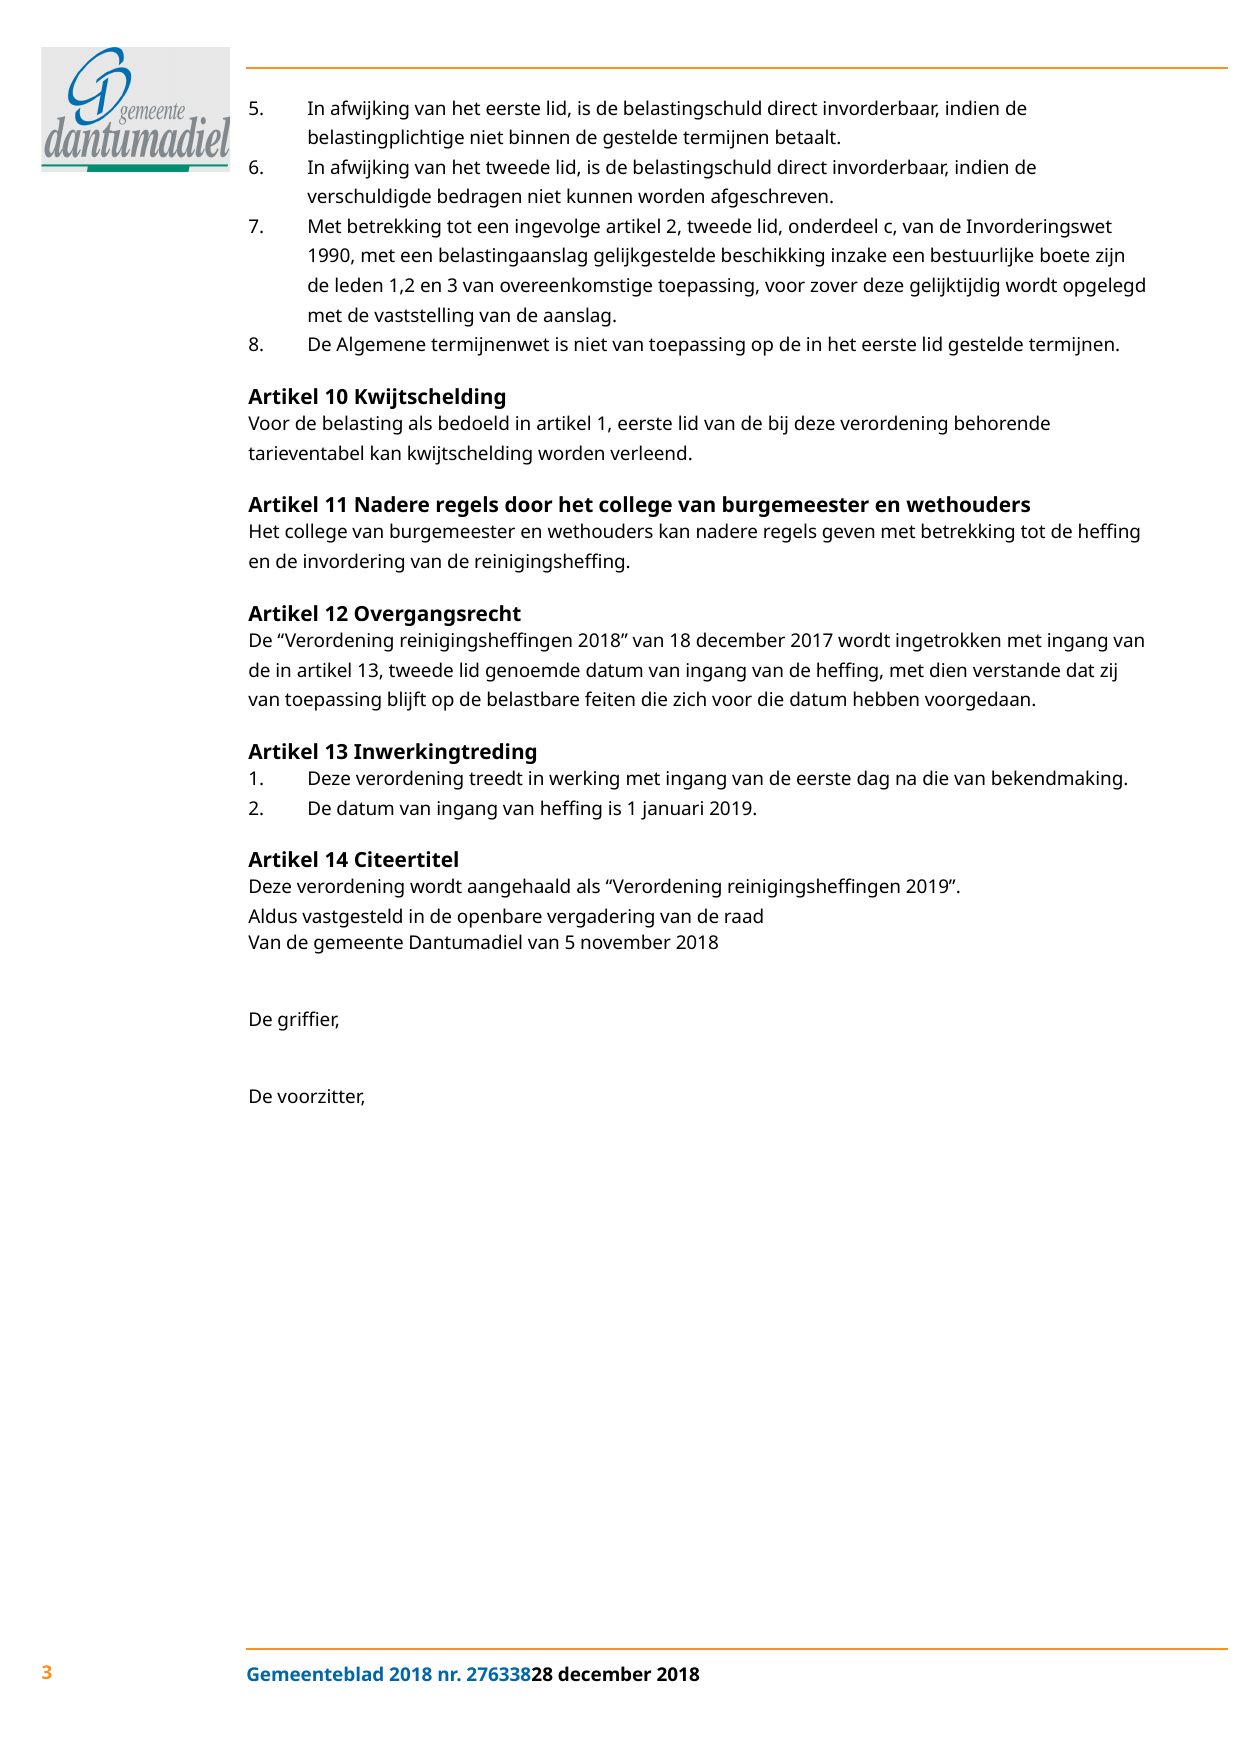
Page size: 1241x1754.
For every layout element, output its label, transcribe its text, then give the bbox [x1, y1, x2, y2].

text De “Verordening reinigingsheffingen 2018” van 18 december 2017 wordt ingetrokken met ingang van de in artikel 13, tweede lid genoemde datum van ingang van de heffing, met dien verstande dat zij van toepassing blijft op de belastbare feiten die zich voor die datum hebben voorgedaan. [248, 627, 1152, 712]
text De griffier, [248, 1006, 1152, 1032]
text Artikel 12 Overgangsrecht [248, 599, 1152, 627]
text Voor de belasting als bedoeld in artikel 1, eerste lid van de bij deze verordening behorende tarieventabel kan kwijtschelding worden verleend. [248, 410, 1152, 466]
text De voorzitter, [248, 1083, 1152, 1109]
text Artikel 14 Citeertitel [248, 845, 1152, 874]
text Aldus vastgesteld in de openbare vergadering van de raad [248, 903, 1152, 929]
list In afwijking van het eerste lid, is de belastingschuld direct invorderbaar, indien de belastingplichtige niet binnen de gestelde termijnen betaalt. [248, 95, 1152, 150]
picture [41, 47, 231, 172]
text Deze verordening wordt aangehaald als “Verordening reinigingsheffingen 2019”. [248, 874, 1152, 899]
list Deze verordening treedt in werking met ingang van de eerste dag na die van bekendmaking. [248, 765, 1152, 791]
list De datum van ingang van heffing is 1 januari 2019. [248, 795, 1152, 821]
text Artikel 10 Kwijtschelding [248, 382, 1152, 410]
list De Algemene termijnenwet is niet van toepassing op de in het eerste lid gestelde termijnen. [248, 331, 1152, 357]
list In afwijking van het tweede lid, is de belastingschuld direct invorderbaar, indien de verschuldigde bedragen niet kunnen worden afgeschreven. [248, 154, 1152, 209]
text Het college van burgemeester en wethouders kan nadere regels geven met betrekking tot de heffing en de invordering van de reinigingsheffing. [248, 519, 1152, 574]
text Van de gemeente Dantumadiel van 5 november 2018 [248, 929, 1152, 955]
text Artikel 11 Nadere regels door het college van burgemeester en wethouders [248, 490, 1152, 519]
text Artikel 13 Inwerkingtreding [248, 737, 1152, 765]
list Met betrekking tot een ingevolge artikel 2, tweede lid, onderdeel c, van de Invorderingswet 1990, met een belastingaanslag gelijkgestelde beschikking inzake een bestuurlijke boete zijn de leden 1,2 en 3 van overeenkomstige toepassing, voor zover deze gelijktijdig wordt opgelegd met de vaststelling van de aanslag. [248, 213, 1152, 328]
